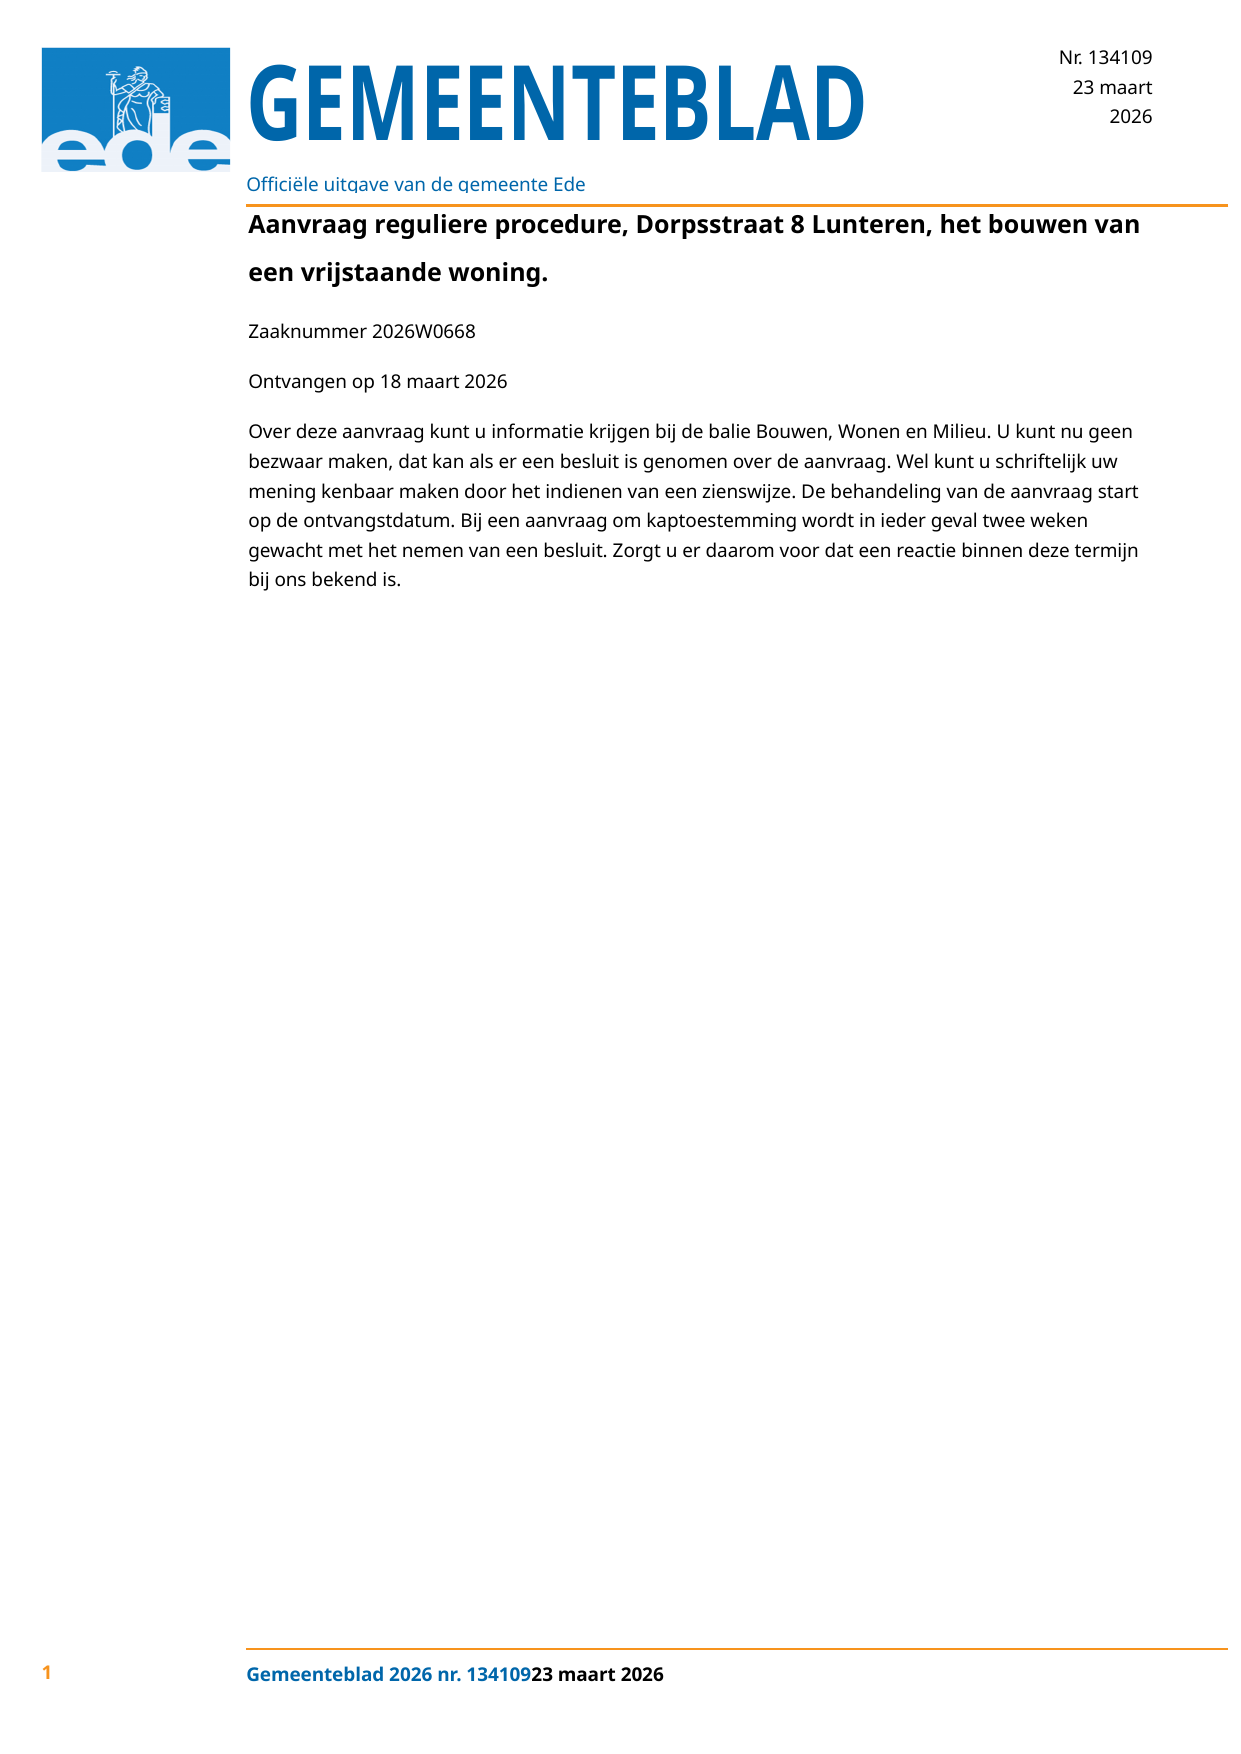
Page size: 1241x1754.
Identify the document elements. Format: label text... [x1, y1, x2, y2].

picture [41, 47, 231, 172]
text Aanvraag reguliere procedure, Dorpsstraat 8 Lunteren, het bouwen van een vrijstaande woning. [248, 207, 1152, 288]
text Zaaknummer 2026W0668 [248, 318, 1152, 344]
text Ontvangen op 18 maart 2026 [248, 368, 1152, 394]
text Over deze aanvraag kunt u informatie krijgen bij de balie Bouwen, Wonen en Milieu. U kunt nu geen bezwaar maken, dat kan als er een besluit is genomen over de aanvraag. Wel kunt u schriftelijk uw mening kenbaar maken door het indienen van een zienswijze. De behandeling van de aanvraag start op de ontvangstdatum. Bij een aanvraag om kaptoestemming wordt in ieder geval twee weken gewacht met het nemen van een besluit. Zorgt u er daarom voor dat een reactie binnen deze termijn bij ons bekend is. [248, 419, 1152, 592]
